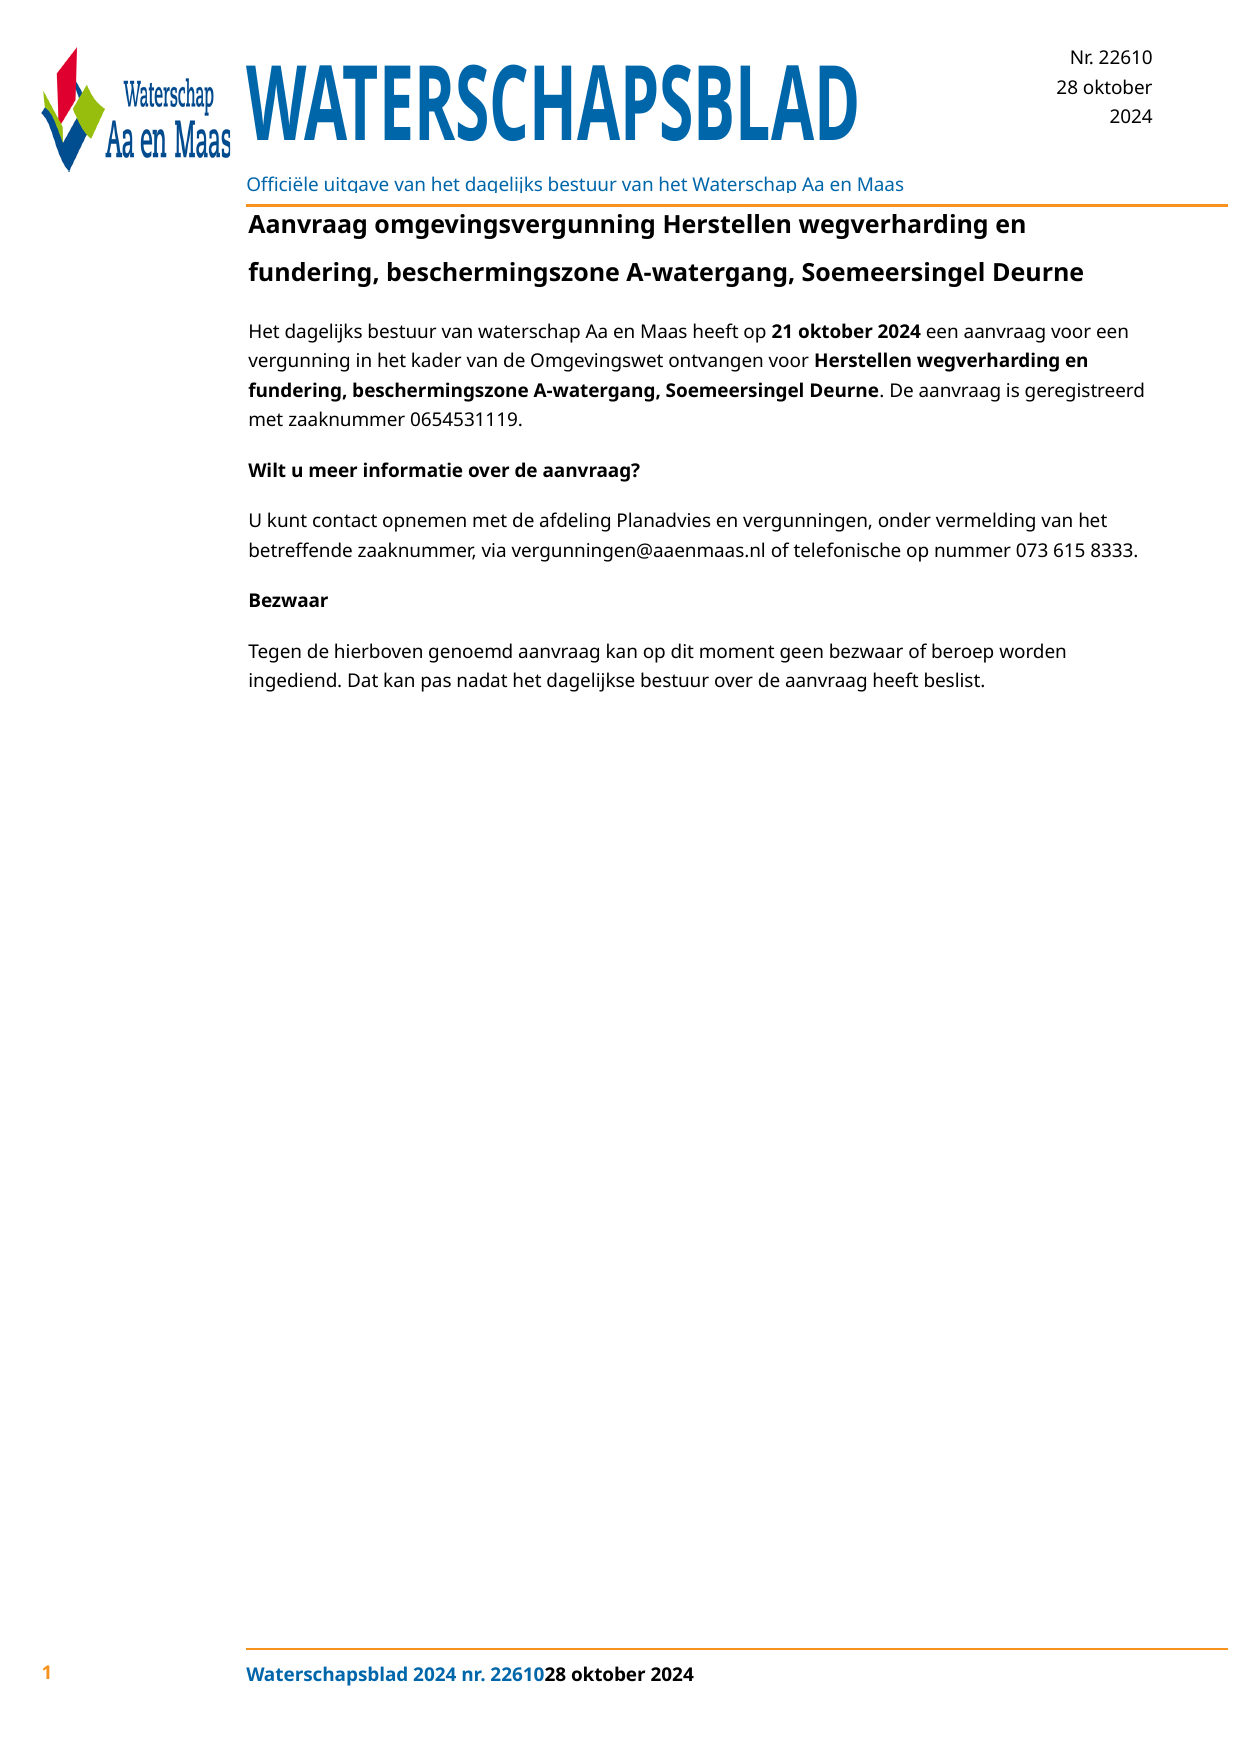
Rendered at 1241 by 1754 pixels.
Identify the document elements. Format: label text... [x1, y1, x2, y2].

text Tegen de hierboven genoemd aanvraag kan op dit moment geen bezwaar of beroep worden ingediend. Dat kan pas nadat het dagelijkse bestuur over de aanvraag heeft beslist. [248, 638, 1152, 693]
text Aanvraag omgevingsvergunning Herstellen wegverharding en fundering, beschermingszone A-watergang, Soemeersingel Deurne [248, 207, 1152, 288]
text Bezwaar [248, 587, 1152, 613]
text U kunt contact opnemen met de afdeling Planadvies en vergunningen, onder vermelding van het betreffende zaaknummer, via vergunningen@aaenmaas.nl of telefonische op nummer 073 615 8333. [248, 507, 1152, 563]
picture [41, 47, 231, 172]
text Het dagelijks bestuur van waterschap Aa en Maas heeft op 21 oktober 2024 een aanvraag voor een vergunning in het kader van de Omgevingswet ontvangen voor Herstellen wegverharding en fundering, beschermingszone A-watergang, Soemeersingel Deurne. De aanvraag is geregistreerd met zaaknummer 0654531119. [248, 318, 1152, 432]
text Wilt u meer informatie over de aanvraag? [248, 457, 1152, 483]
